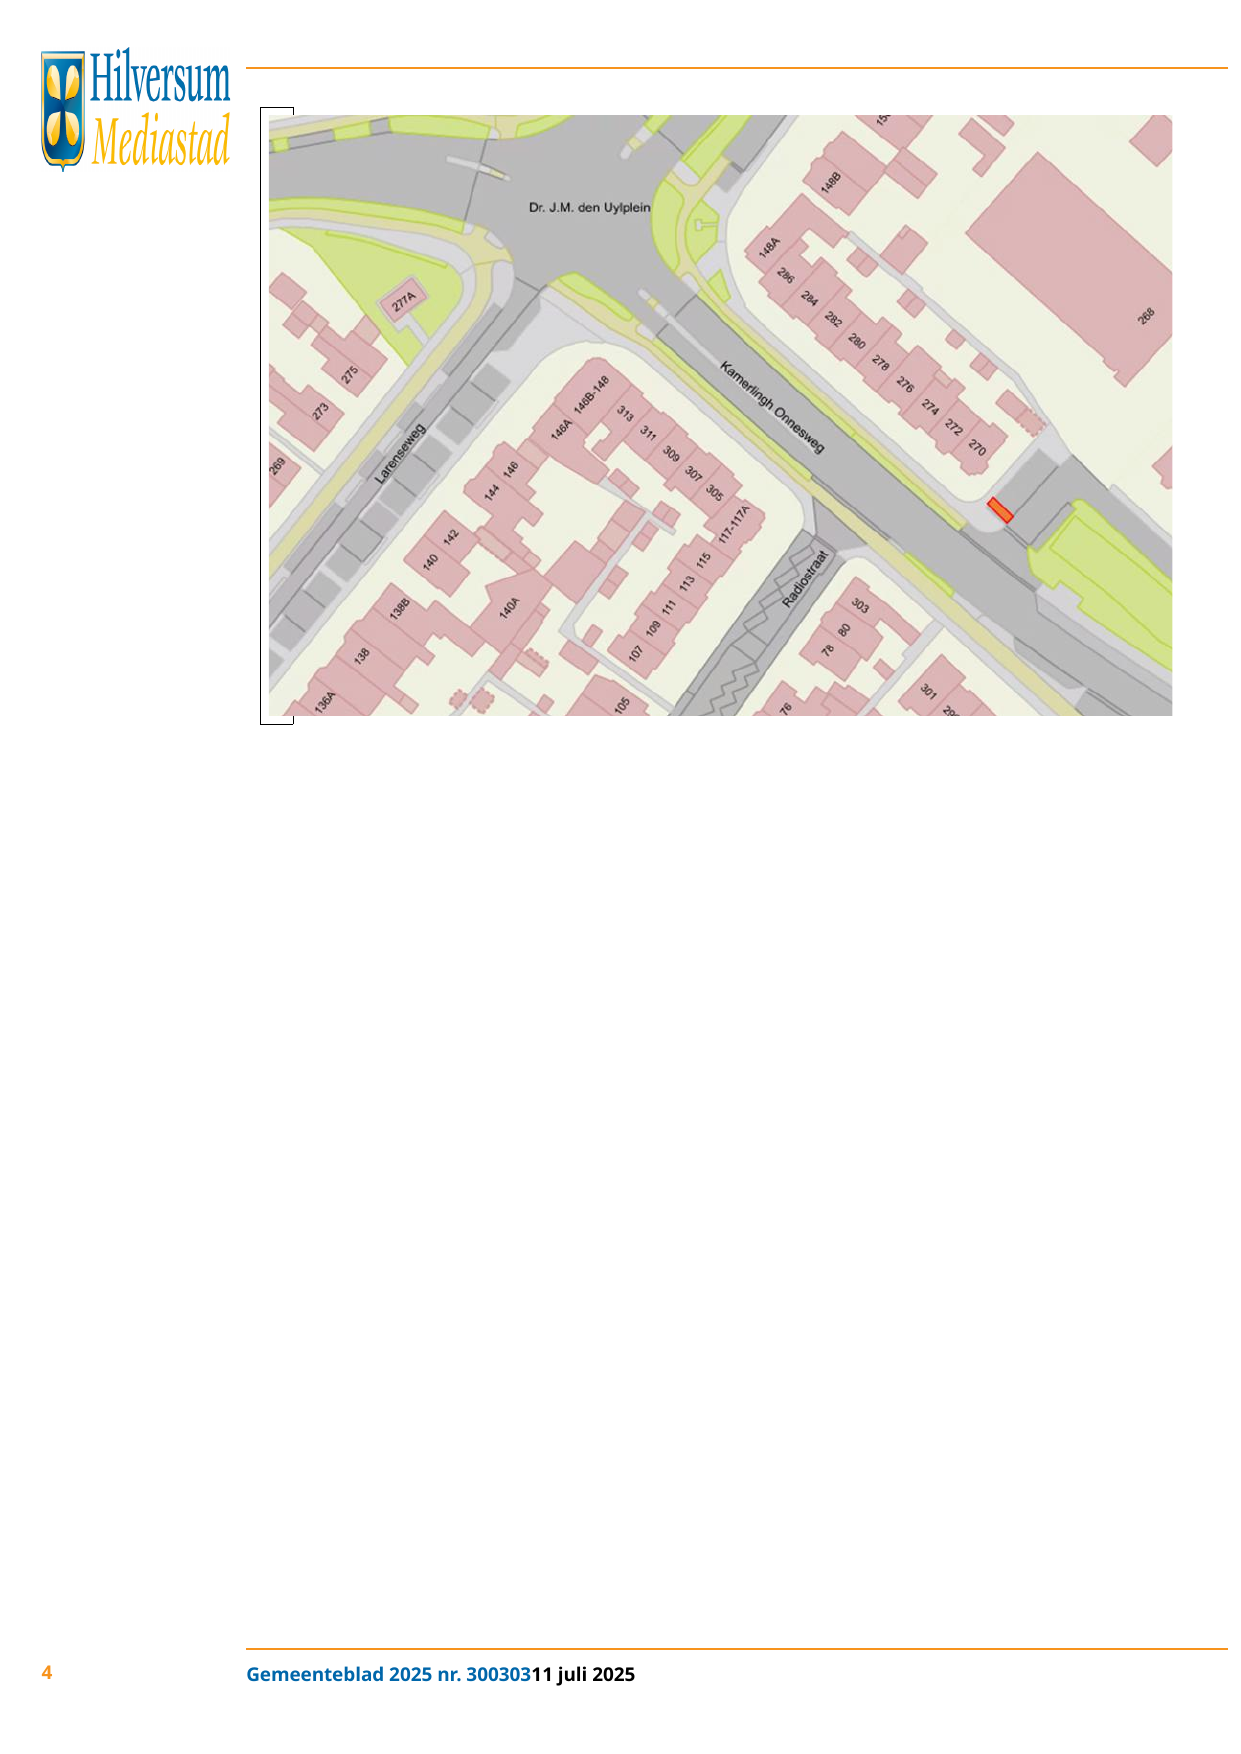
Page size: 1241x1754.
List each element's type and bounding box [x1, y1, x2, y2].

picture [268, 115, 1173, 716]
picture [41, 47, 231, 172]
